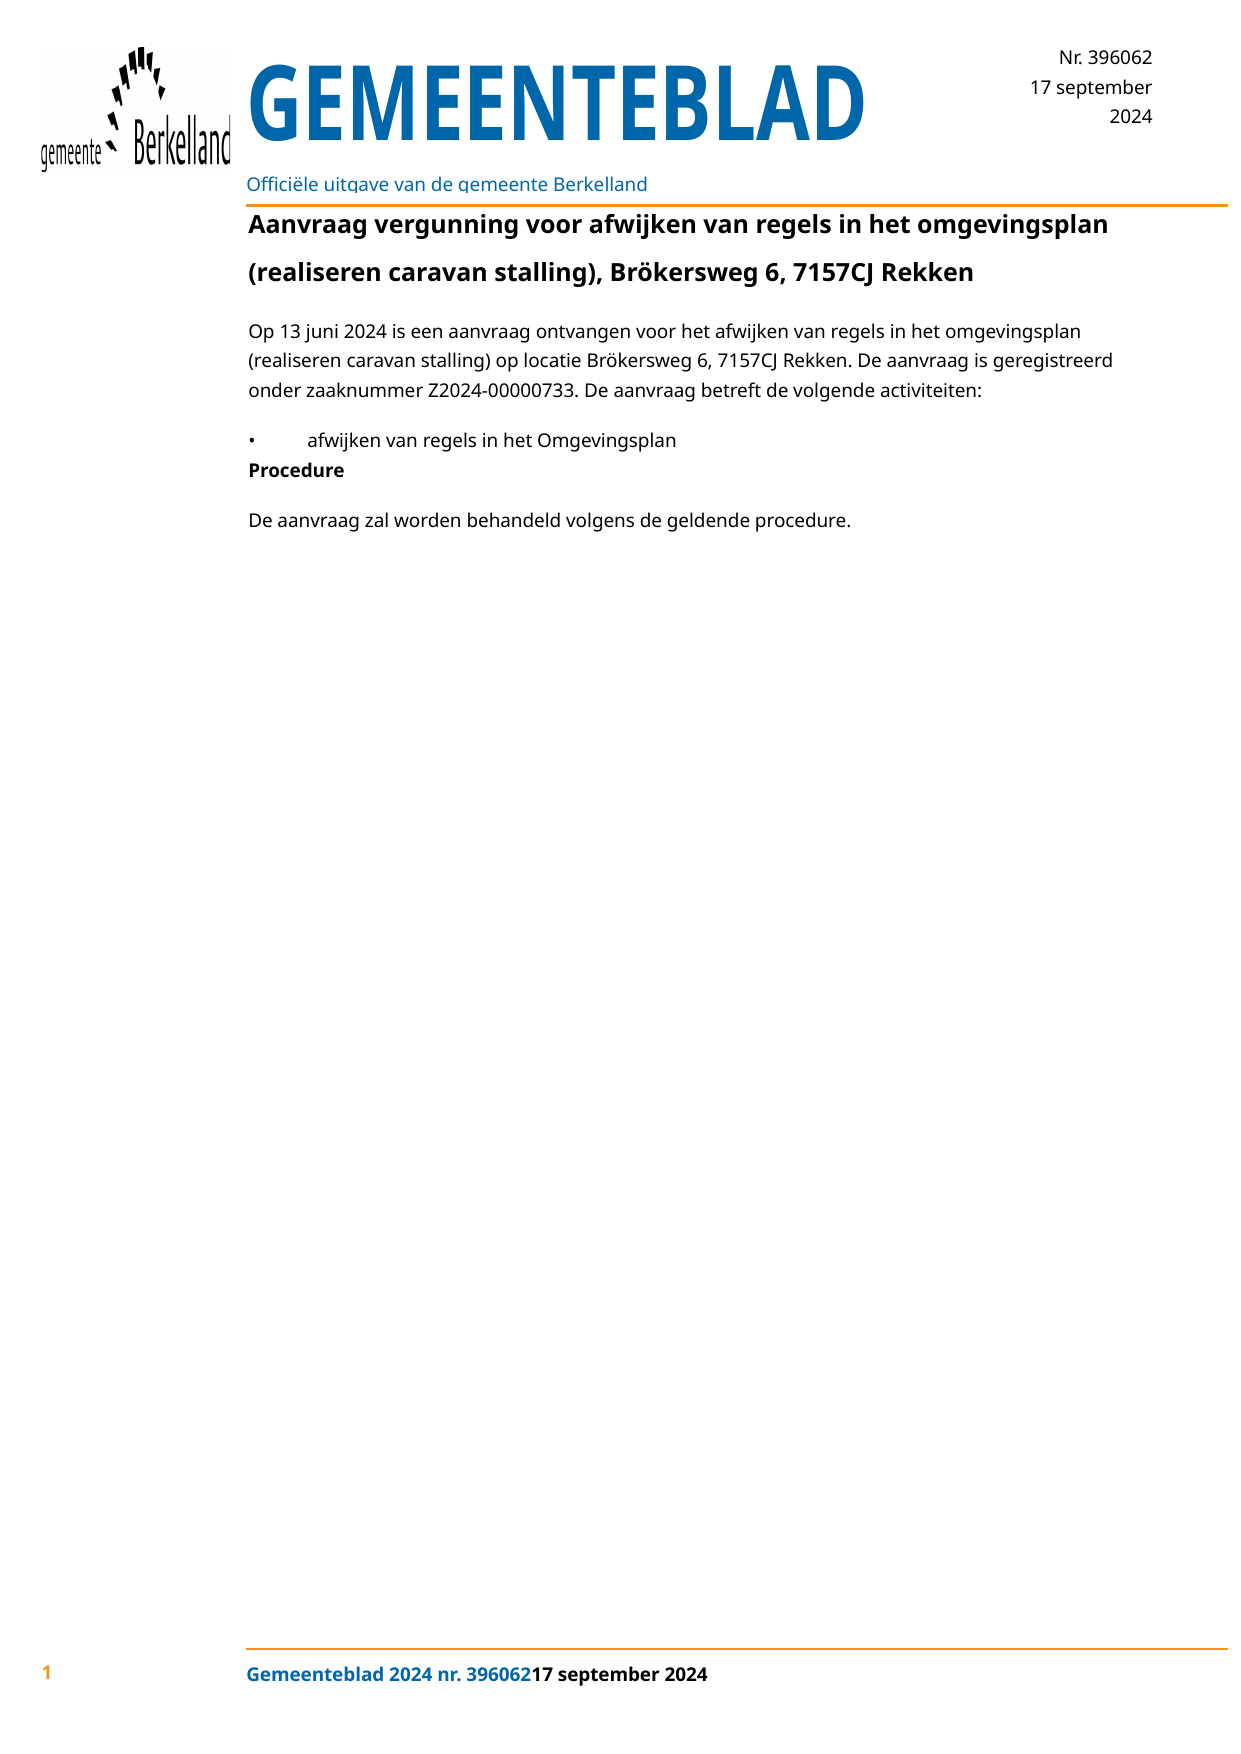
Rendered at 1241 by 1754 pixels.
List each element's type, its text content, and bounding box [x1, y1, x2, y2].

list afwijken van regels in het Omgevingsplan [248, 427, 1152, 453]
text Aanvraag vergunning voor afwijken van regels in het omgevingsplan (realiseren caravan stalling), Brökersweg 6, 7157CJ Rekken [248, 207, 1152, 288]
text Op 13 juni 2024 is een aanvraag ontvangen voor het afwijken van regels in het omgevingsplan (realiseren caravan stalling) op locatie Brökersweg 6, 7157CJ Rekken. De aanvraag is geregistreerd onder zaaknummer Z2024-00000733. De aanvraag betreft de volgende activiteiten: [248, 318, 1152, 403]
text De aanvraag zal worden behandeld volgens de geldende procedure. [248, 507, 1152, 533]
picture [41, 47, 231, 172]
text Procedure [248, 457, 1152, 483]
